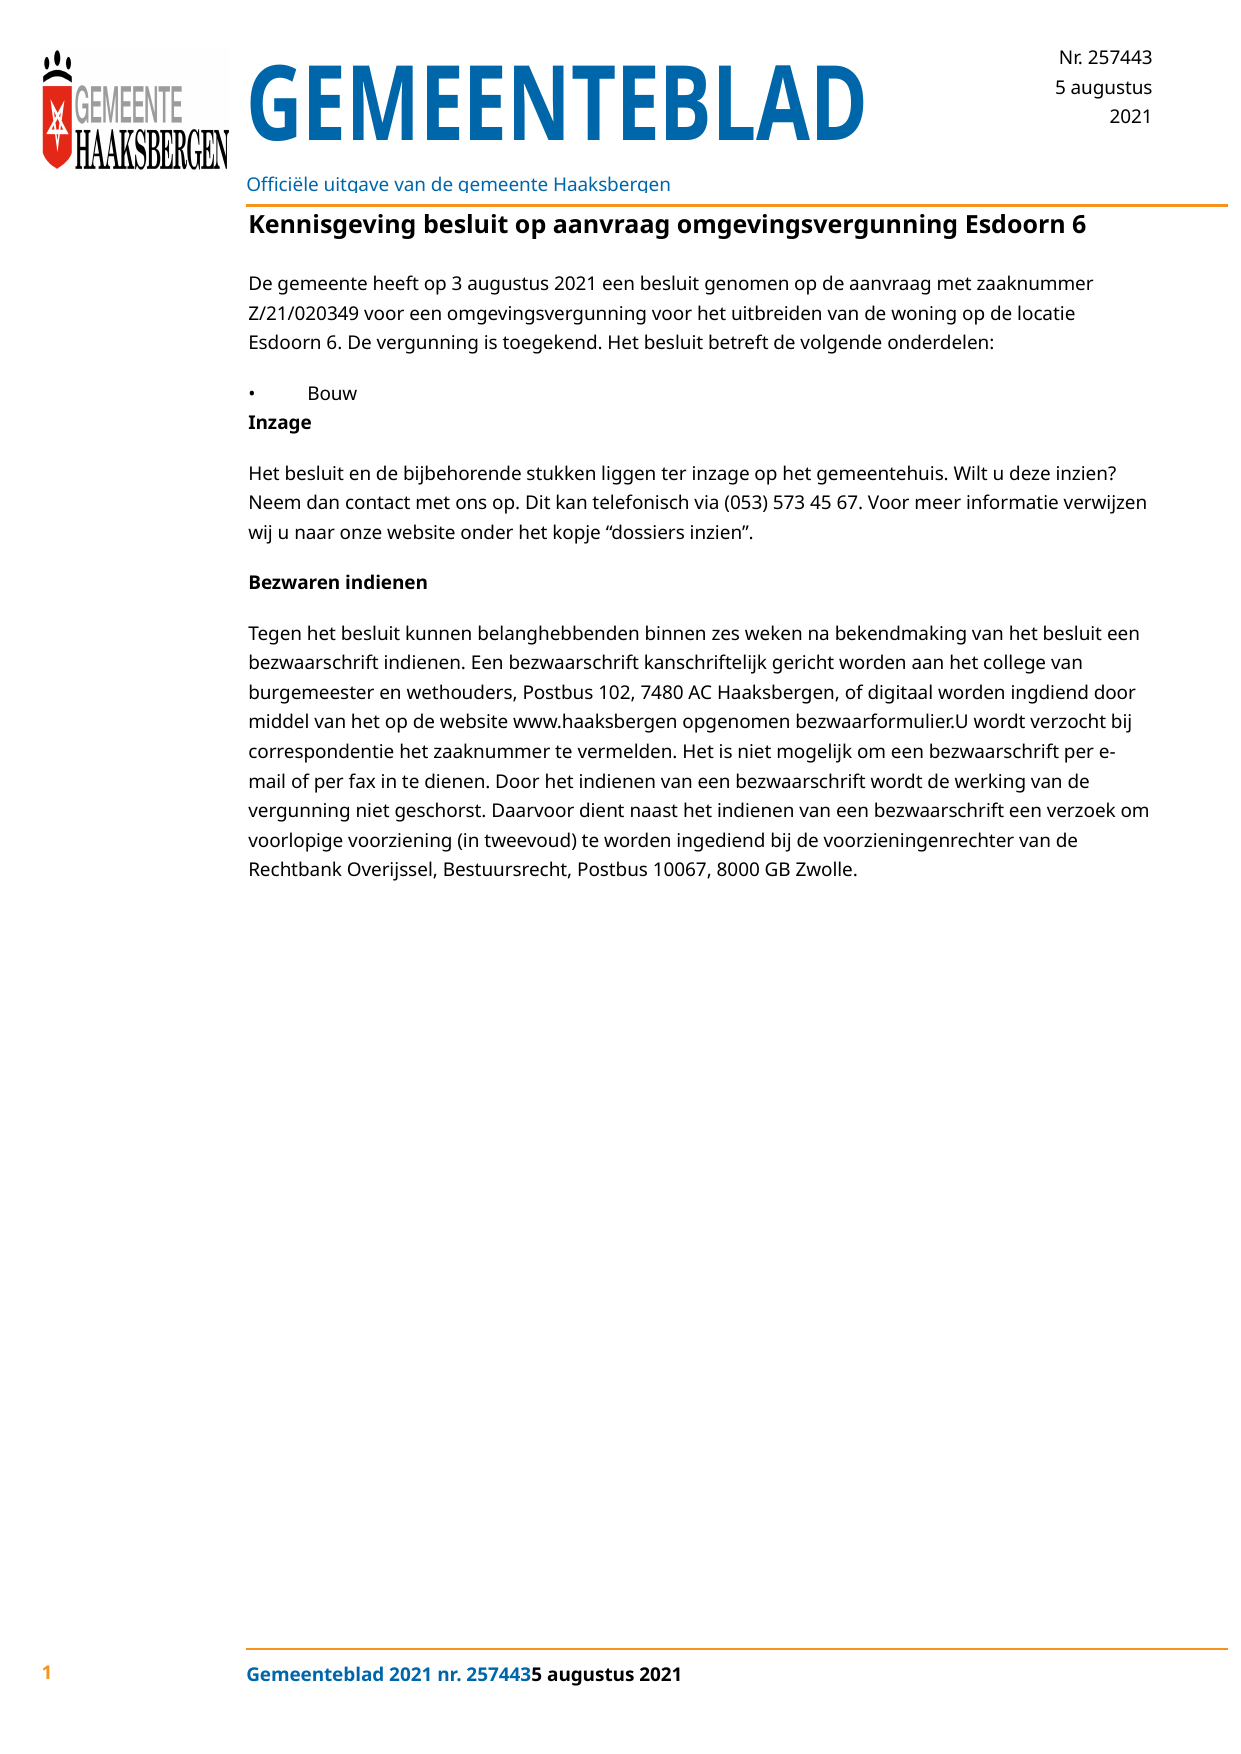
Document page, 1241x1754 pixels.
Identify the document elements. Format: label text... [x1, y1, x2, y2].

text Bezwaren indienen [248, 569, 1152, 595]
text De gemeente heeft op 3 augustus 2021 een besluit genomen op de aanvraag met zaaknummer Z/21/020349 voor een omgevingsvergunning voor het uitbreiden van de woning op de locatie Esdoorn 6. De vergunning is toegekend. Het besluit betreft de volgende onderdelen: [248, 270, 1152, 355]
text Tegen het besluit kunnen belanghebbenden binnen zes weken na bekendmaking van het besluit een bezwaarschrift indienen. Een bezwaarschrift kanschriftelijk gericht worden aan het college van burgemeester en wethouders, Postbus 102, 7480 AC Haaksbergen, of digitaal worden ingdiend door middel van het op de website www.haaksbergen opgenomen bezwaarformulier.U wordt verzocht bij correspondentie het zaaknummer te vermelden. Het is niet mogelijk om een bezwaarschrift per e-mail of per fax in te dienen. Door het indienen van een bezwaarschrift wordt de werking van de vergunning niet geschorst. Daarvoor dient naast het indienen van een bezwaarschrift een verzoek om voorlopige voorziening (in tweevoud) te worden ingediend bij de voorzieningenrechter van de Rechtbank Overijssel, Bestuursrecht, Postbus 10067, 8000 GB Zwolle. [248, 620, 1152, 882]
text Inzage [248, 409, 1152, 435]
text Het besluit en de bijbehorende stukken liggen ter inzage op het gemeentehuis. Wilt u deze inzien? Neem dan contact met ons op. Dit kan telefonisch via (053) 573 45 67. Voor meer informatie verwijzen wij u naar onze website onder het kopje “dossiers inzien”. [248, 460, 1152, 545]
text Kennisgeving besluit op aanvraag omgevingsvergunning Esdoorn 6 [248, 207, 1152, 241]
picture [41, 47, 231, 172]
list Bouw [248, 380, 1152, 406]
